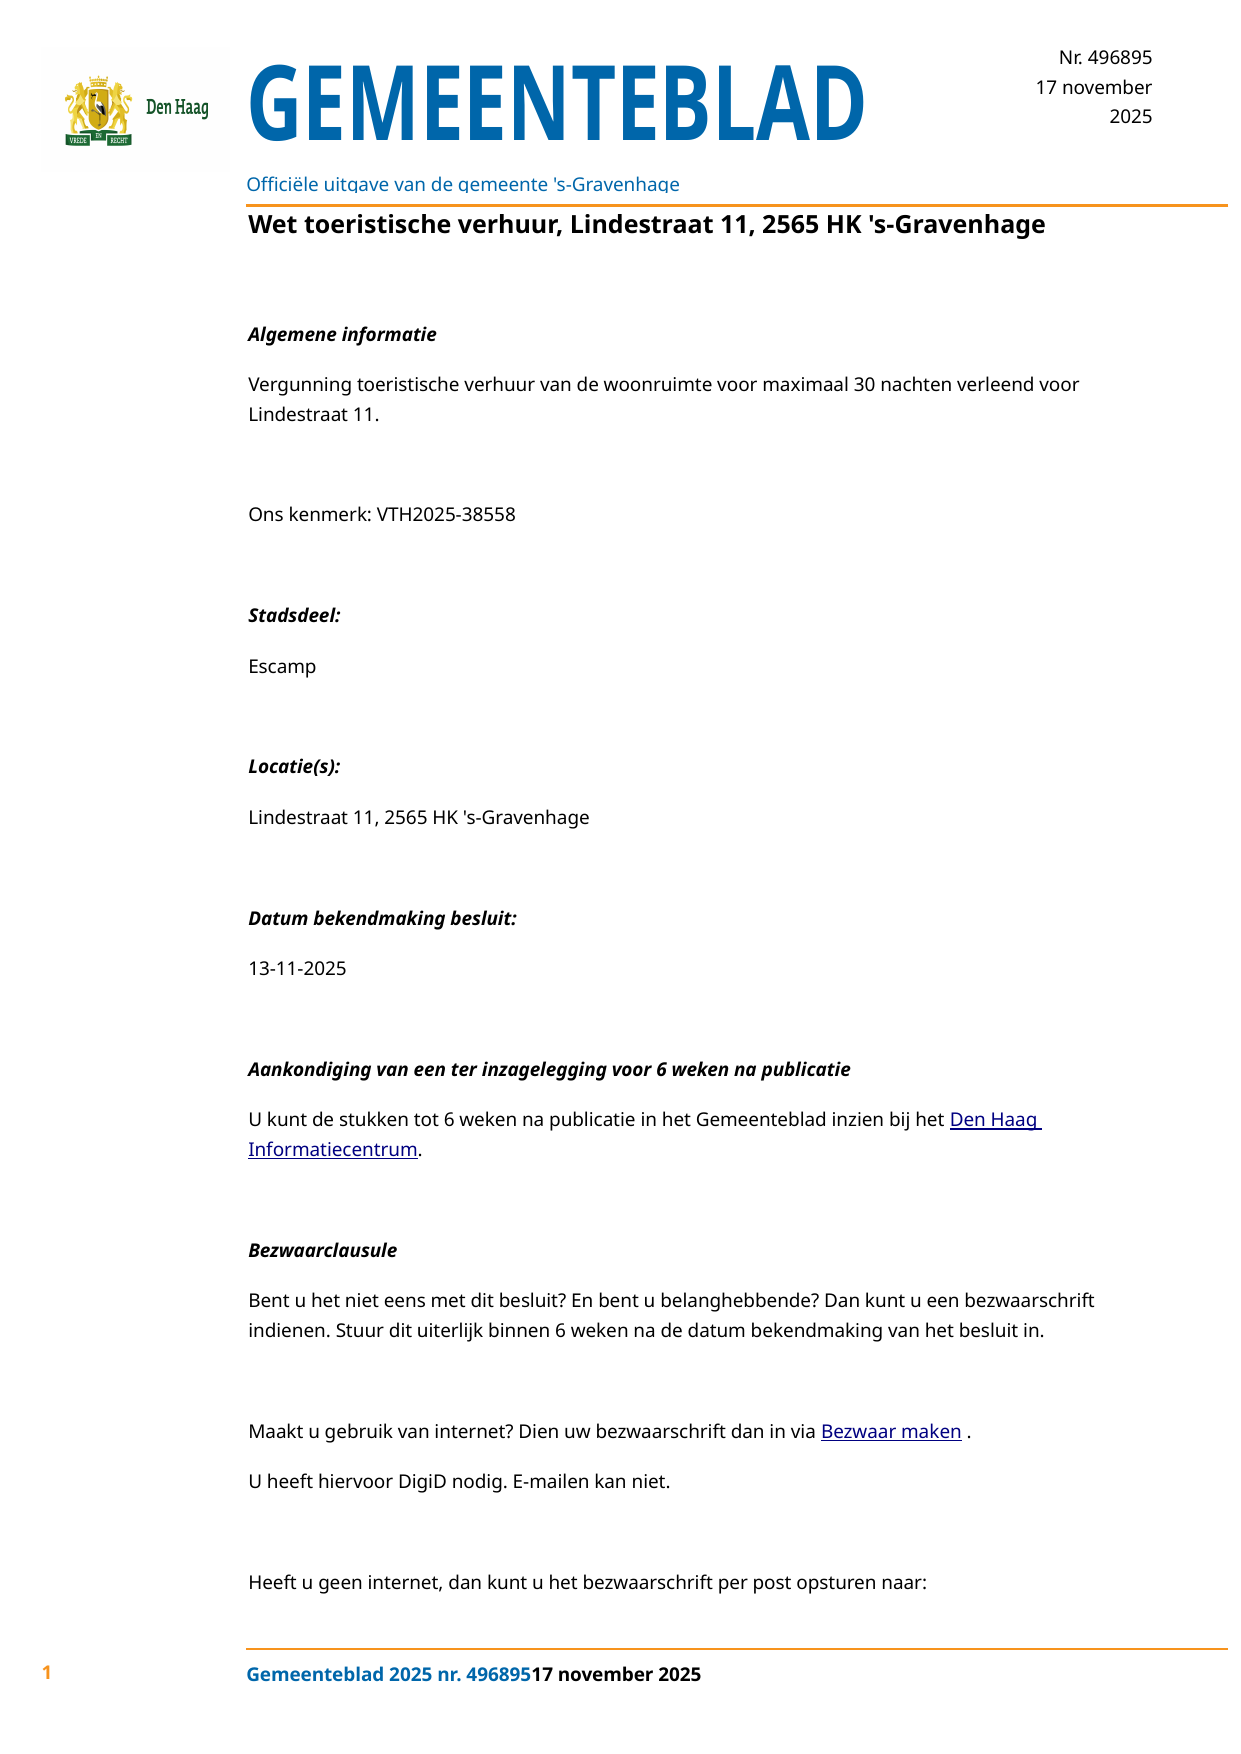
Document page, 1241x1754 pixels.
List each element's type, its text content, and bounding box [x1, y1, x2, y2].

text Bezwaarclausule [248, 1237, 1152, 1263]
text U kunt de stukken tot 6 weken na publicatie in het Gemeenteblad inzien bij het Den Haag Informatiecentrum. [248, 1107, 1152, 1162]
text U heeft hiervoor DigiD nodig. E-mailen kan niet. [248, 1468, 1152, 1494]
picture [41, 47, 231, 172]
text Vergunning toeristische verhuur van de woonruimte voor maximaal 30 nachten verleend voor Lindestraat 11. [248, 371, 1152, 426]
text Wet toeristische verhuur, Lindestraat 11, 2565 HK 's-Gravenhage [248, 207, 1152, 241]
text Bent u het niet eens met dit besluit? En bent u belanghebbende? Dan kunt u een bezwaarschrift indienen. Stuur dit uiterlijk binnen 6 weken na de datum bekendmaking van het besluit in. [248, 1287, 1152, 1343]
text Algemene informatie [248, 321, 1152, 346]
text Maakt u gebruik van internet? Dien uw bezwaarschrift dan in via Bezwaar maken . [248, 1418, 1152, 1443]
text Datum bekendmaking besluit: [248, 905, 1152, 931]
text Aankondiging van een ter inzagelegging voor 6 weken na publicatie [248, 1056, 1152, 1082]
text Lindestraat 11, 2565 HK 's-Gravenhage [248, 804, 1152, 830]
text Escamp [248, 653, 1152, 678]
text Locatie(s): [248, 754, 1152, 779]
text Stadsdeel: [248, 602, 1152, 628]
text 13-11-2025 [248, 955, 1152, 981]
text Ons kenmerk: VTH2025-38558 [248, 502, 1152, 527]
text Heeft u geen internet, dan kunt u het bezwaarschrift per post opsturen naar: [248, 1569, 1152, 1595]
